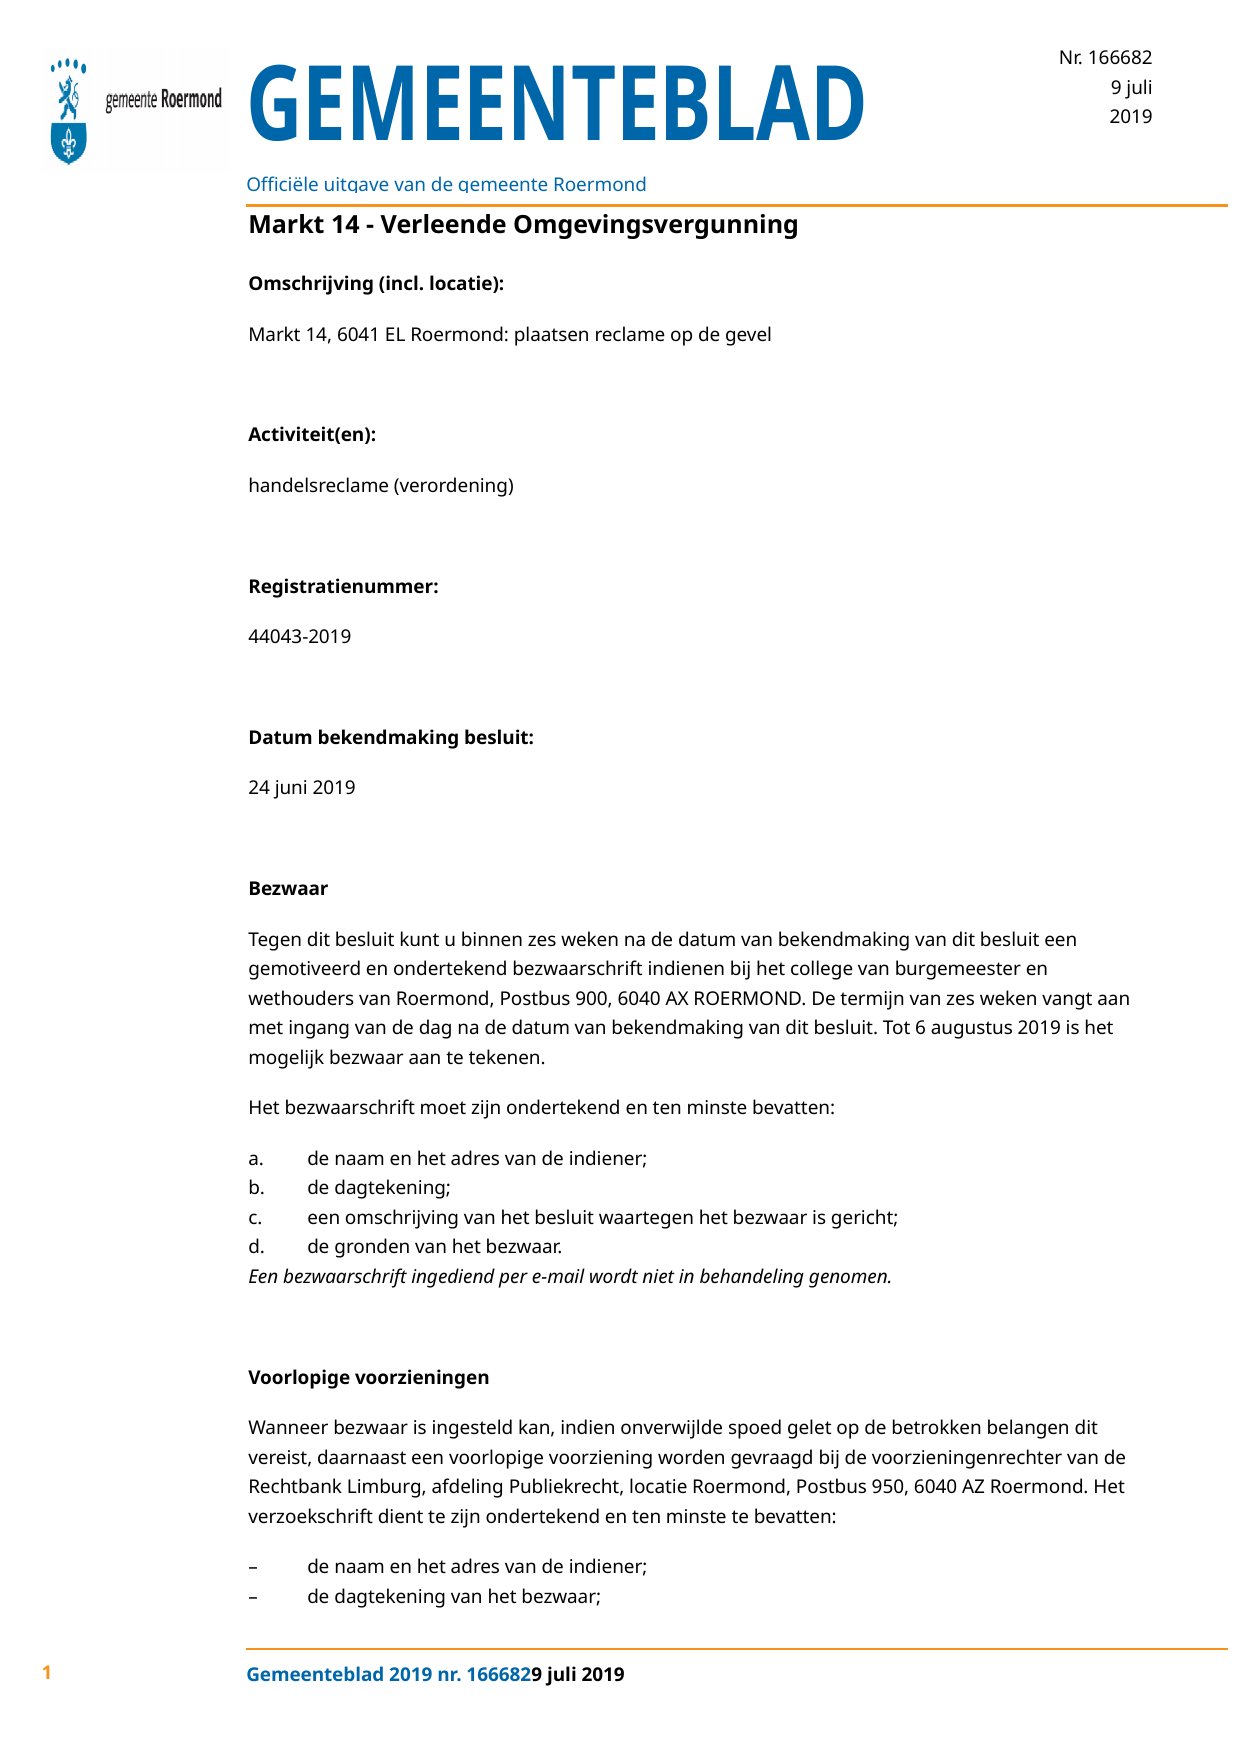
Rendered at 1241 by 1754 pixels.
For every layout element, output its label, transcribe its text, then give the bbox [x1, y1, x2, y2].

text 24 juni 2019 [248, 774, 1152, 800]
list de dagtekening; [248, 1174, 1152, 1200]
text Tegen dit besluit kunt u binnen zes weken na de datum van bekendmaking van dit besluit een gemotiveerd en ondertekend bezwaarschrift indienen bij het college van burgemeester en wethouders van Roermond, Postbus 900, 6040 AX ROERMOND. De termijn van zes weken vangt aan met ingang van de dag na de datum van bekendmaking van dit besluit. Tot 6 augustus 2019 is het mogelijk bezwaar aan te tekenen. [248, 926, 1152, 1070]
text handelsreclame (verordening) [248, 472, 1152, 498]
text Datum bekendmaking besluit: [248, 724, 1152, 750]
text Wanneer bezwaar is ingesteld kan, indien onverwijlde spoed gelet op de betrokken belangen dit vereist, daarnaast een voorlopige voorziening worden gevraagd bij de voorzieningenrechter van de Rechtbank Limburg, afdeling Publiekrecht, locatie Roermond, Postbus 950, 6040 AZ Roermond. Het verzoekschrift dient te zijn ondertekend en ten minste te bevatten: [248, 1414, 1152, 1529]
list de naam en het adres van de indiener; [248, 1554, 1152, 1579]
text Een bezwaarschrift ingediend per e-mail wordt niet in behandeling genomen. [248, 1263, 1152, 1289]
text Omschrijving (incl. locatie): [248, 270, 1152, 296]
text Bezwaar [248, 875, 1152, 901]
text Voorlopige voorzieningen [248, 1364, 1152, 1390]
text Het bezwaarschrift moet zijn ondertekend en ten minste bevatten: [248, 1094, 1152, 1120]
text Markt 14, 6041 EL Roermond: plaatsen reclame op de gevel [248, 321, 1152, 346]
text 44043-2019 [248, 623, 1152, 649]
list de gronden van het bezwaar. [248, 1234, 1152, 1259]
text Markt 14 - Verleende Omgevingsvergunning [248, 207, 1152, 241]
list de dagtekening van het bezwaar; [248, 1583, 1152, 1609]
list een omschrijving van het besluit waartegen het bezwaar is gericht; [248, 1204, 1152, 1230]
text Activiteit(en): [248, 422, 1152, 447]
picture [41, 47, 231, 172]
text Registratienummer: [248, 573, 1152, 598]
list de naam en het adres van de indiener; [248, 1145, 1152, 1171]
